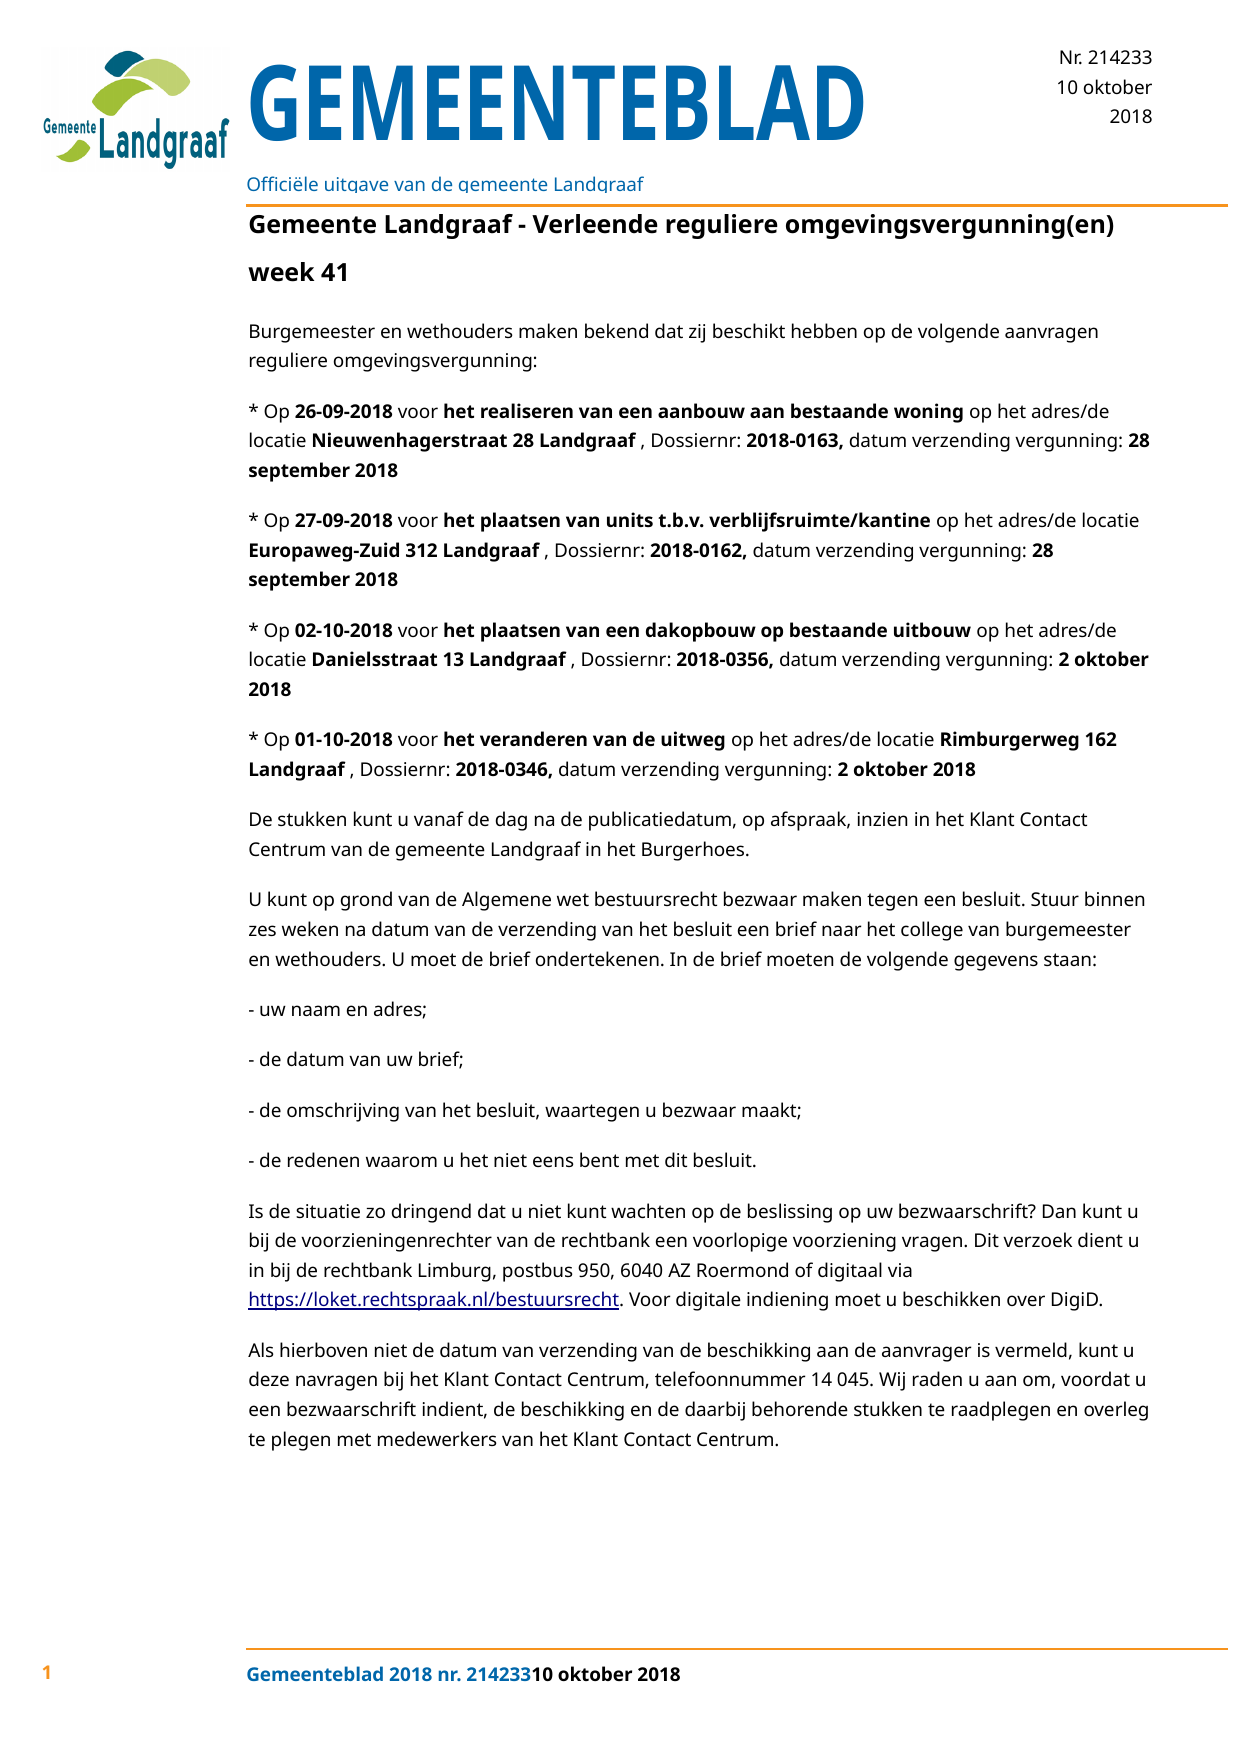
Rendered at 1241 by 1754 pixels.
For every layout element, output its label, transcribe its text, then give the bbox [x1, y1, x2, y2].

picture [41, 47, 231, 172]
text - de omschrijving van het besluit, waartegen u bezwaar maakt; [248, 1097, 1152, 1123]
text Is de situatie zo dringend dat u niet kunt wachten op de beslissing op uw bezwaarschrift? Dan kunt u bij de voorzieningenrechter van de rechtbank een voorlopige voorziening vragen. Dit verzoek dient u in bij de rechtbank Limburg, postbus 950, 6040 AZ Roermond of digitaal via https://loket.rechtspraak.nl/bestuursrecht. Voor digitale indiening moet u beschikken over DigiD. [248, 1198, 1152, 1312]
text - de datum van uw brief; [248, 1047, 1152, 1072]
text Burgemeester en wethouders maken bekend dat zij beschikt hebben op de volgende aanvragen reguliere omgevingsvergunning: [248, 318, 1152, 373]
text De stukken kunt u vanaf de dag na de publicatiedatum, op afspraak, inzien in het Klant Contact Centrum van de gemeente Landgraaf in het Burgerhoes. [248, 807, 1152, 862]
text - de redenen waarom u het niet eens bent met dit besluit. [248, 1147, 1152, 1173]
text * Op 26-09-2018 voor het realiseren van een aanbouw aan bestaande woning op het adres/de locatie Nieuwenhagerstraat 28 Landgraaf , Dossiernr: 2018-0163, datum verzending vergunning: 28 september 2018 [248, 398, 1152, 483]
text * Op 27-09-2018 voor het plaatsen van units t.b.v. verblijfsruimte/kantine op het adres/de locatie Europaweg-Zuid 312 Landgraaf , Dossiernr: 2018-0162, datum verzending vergunning: 28 september 2018 [248, 507, 1152, 592]
text U kunt op grond van de Algemene wet bestuursrecht bezwaar maken tegen een besluit. Stuur binnen zes weken na datum van de verzending van het besluit een brief naar het college van burgemeester en wethouders. U moet de brief ondertekenen. In de brief moeten de volgende gegevens staan: [248, 887, 1152, 972]
text Gemeente Landgraaf - Verleende reguliere omgevingsvergunning(en) week 41 [248, 207, 1152, 288]
text Als hierboven niet de datum van verzending van de beschikking aan de aanvrager is vermeld, kunt u deze navragen bij het Klant Contact Centrum, telefoonnummer 14 045. Wij raden u aan om, voordat u een bezwaarschrift indient, de beschikking en de daarbij behorende stukken te raadplegen en overleg te plegen met medewerkers van het Klant Contact Centrum. [248, 1337, 1152, 1452]
text * Op 02-10-2018 voor het plaatsen van een dakopbouw op bestaande uitbouw op het adres/de locatie Danielsstraat 13 Landgraaf , Dossiernr: 2018-0356, datum verzending vergunning: 2 oktober 2018 [248, 617, 1152, 702]
text * Op 01-10-2018 voor het veranderen van de uitweg op het adres/de locatie Rimburgerweg 162 Landgraaf , Dossiernr: 2018-0346, datum verzending vergunning: 2 oktober 2018 [248, 727, 1152, 782]
text - uw naam en adres; [248, 996, 1152, 1022]
